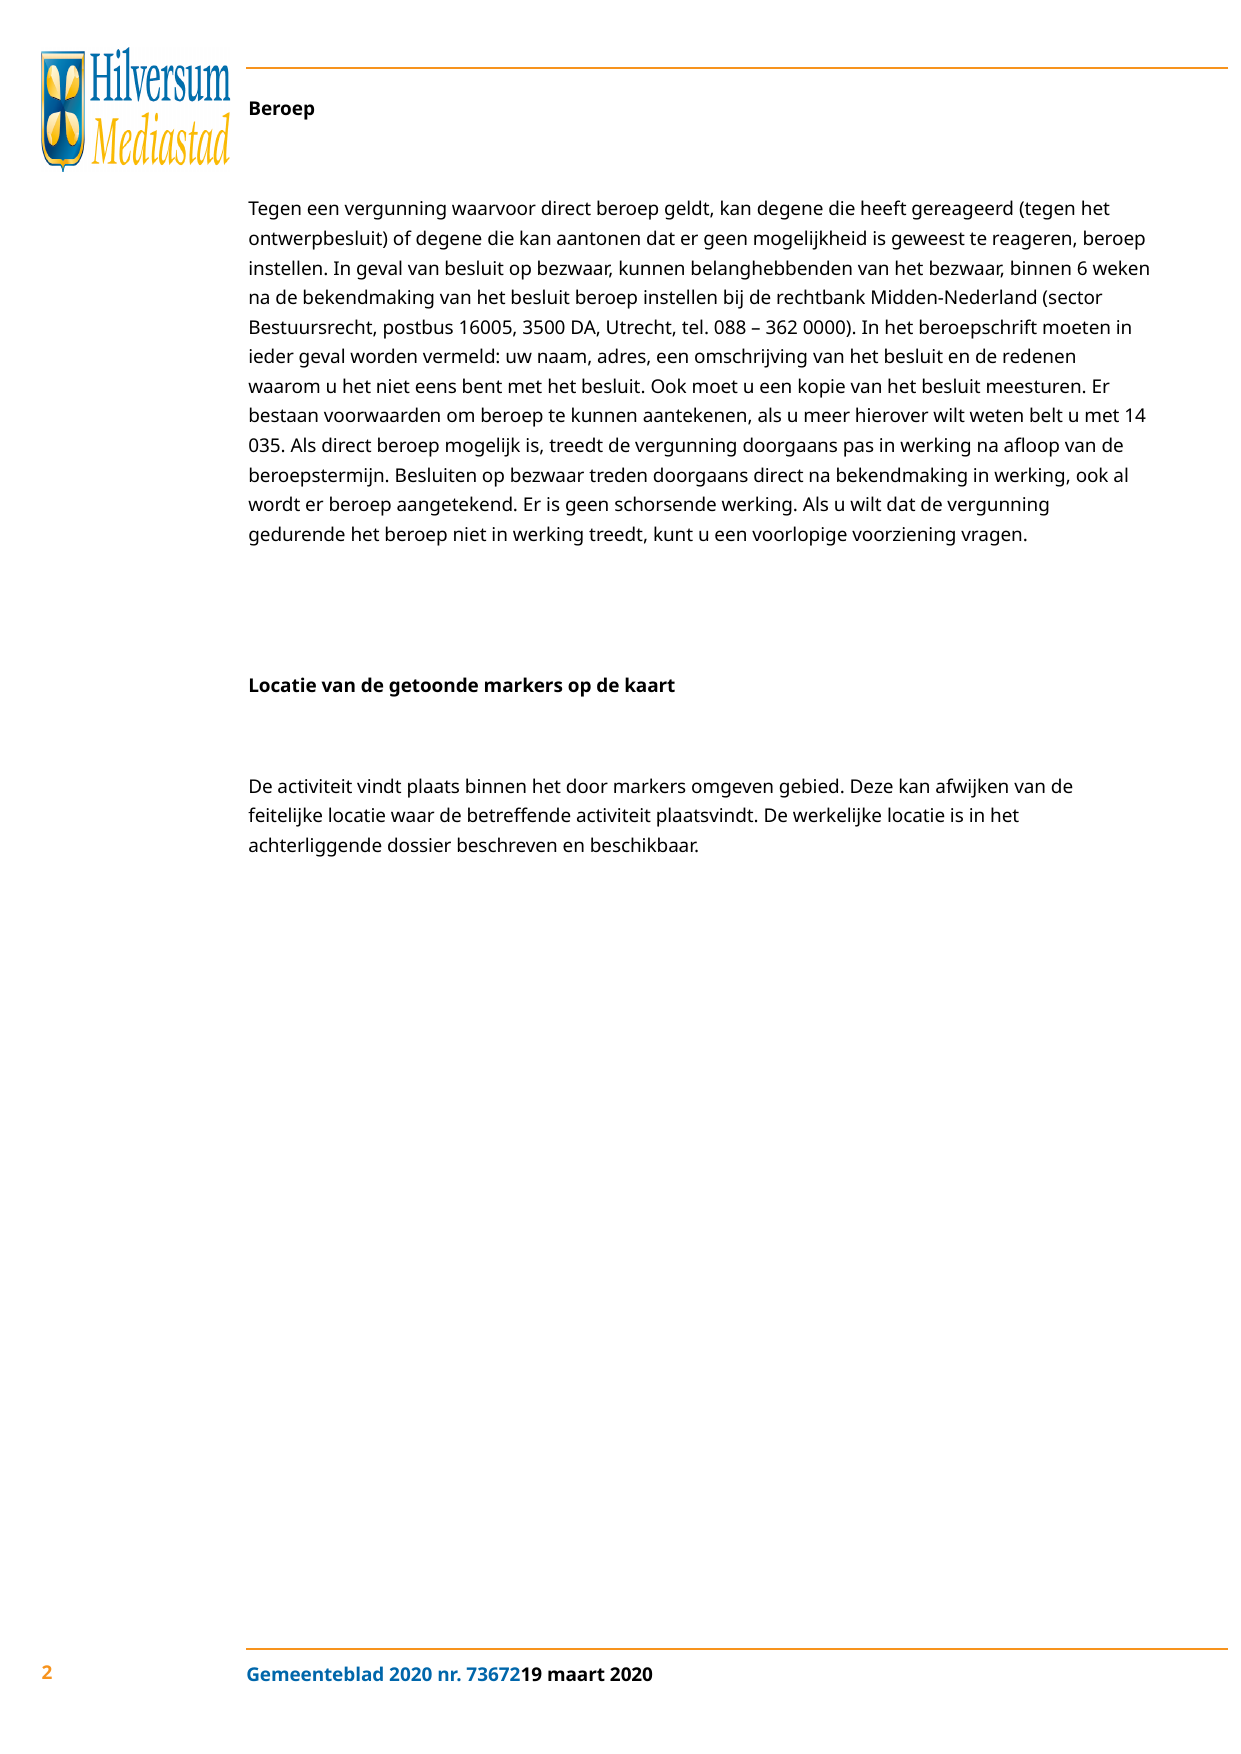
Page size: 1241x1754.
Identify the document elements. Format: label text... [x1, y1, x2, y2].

text Tegen een vergunning waarvoor direct beroep geldt, kan degene die heeft gereageerd (tegen het ontwerpbesluit) of degene die kan aantonen dat er geen mogelijkheid is geweest te reageren, beroep instellen. In geval van besluit op bezwaar, kunnen belanghebbenden van het bezwaar, binnen 6 weken na de bekendmaking van het besluit beroep instellen bij de rechtbank Midden-Nederland (sector Bestuursrecht, postbus 16005, 3500 DA, Utrecht, tel. 088 – 362 0000). In het beroepschrift moeten in ieder geval worden vermeld: uw naam, adres, een omschrijving van het besluit en de redenen waarom u het niet eens bent met het besluit. Ook moet u een kopie van het besluit meesturen. Er bestaan voorwaarden om beroep te kunnen aantekenen, als u meer hierover wilt weten belt u met 14 035. Als direct beroep mogelijk is, treedt de vergunning doorgaans pas in werking na afloop van de beroepstermijn. Besluiten op bezwaar treden doorgaans direct na bekendmaking in werking, ook al wordt er beroep aangetekend. Er is geen schorsende werking. Als u wilt dat de vergunning gedurende het beroep niet in werking treedt, kunt u een voorlopige voorziening vragen. [248, 196, 1152, 547]
picture [41, 47, 231, 172]
text Locatie van de getoonde markers op de kaart [248, 672, 1152, 698]
text De activiteit vindt plaats binnen het door markers omgeven gebied. Deze kan afwijken van de feitelijke locatie waar de betreffende activiteit plaatsvindt. De werkelijke locatie is in het achterliggende dossier beschreven en beschikbaar. [248, 773, 1152, 858]
text Beroep [248, 95, 1152, 121]
